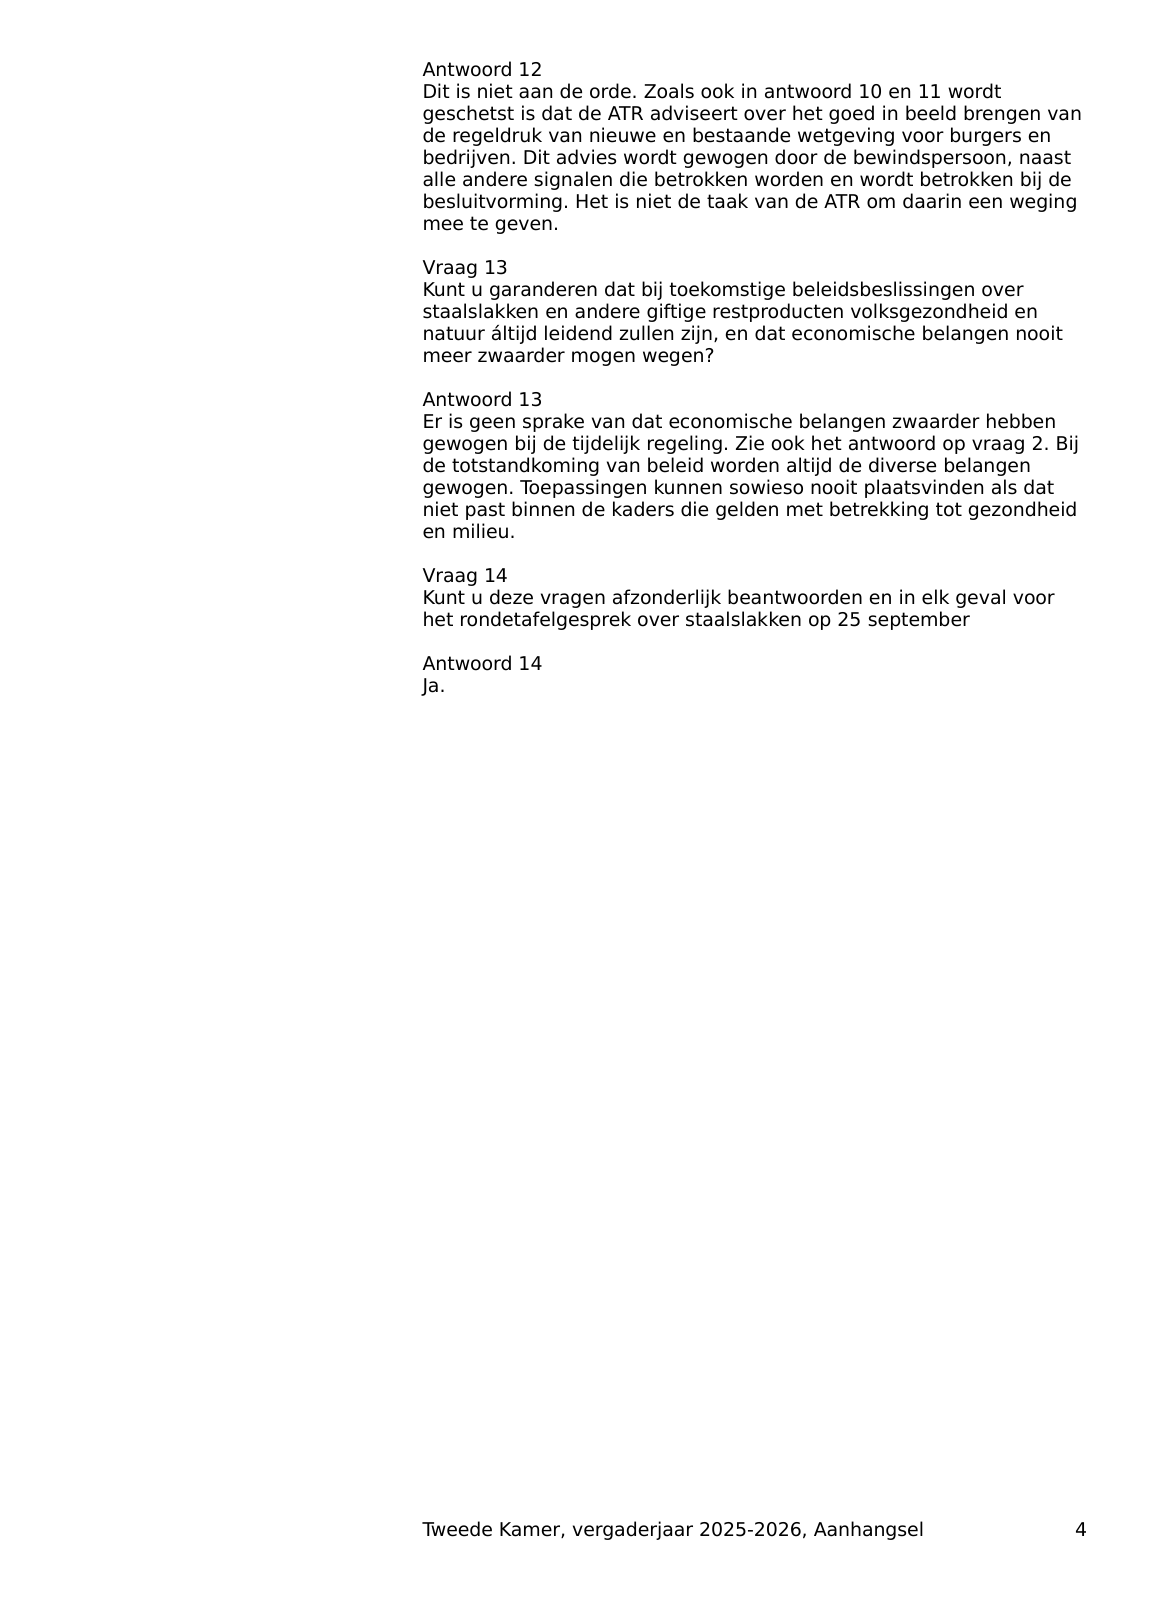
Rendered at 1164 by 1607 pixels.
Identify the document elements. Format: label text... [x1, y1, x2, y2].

text Ja. [422, 675, 1087, 697]
text Antwoord 12 [422, 59, 1087, 81]
text Dit is niet aan de orde. Zoals ook in antwoord 10 en 11 wordt geschetst is dat de ATR adviseert over het goed in beeld brengen van de regeldruk van nieuwe en bestaande wetgeving voor burgers en bedrijven. Dit advies wordt gewogen door de bewindspersoon, naast alle andere signalen die betrokken worden en wordt betrokken bij de besluitvorming. Het is niet de taak van de ATR om daarin een weging mee te geven. [422, 81, 1087, 235]
text Vraag 13 [422, 257, 1087, 279]
text Er is geen sprake van dat economische belangen zwaarder hebben gewogen bij de tijdelijk regeling. Zie ook het antwoord op vraag 2. Bij de totstandkoming van beleid worden altijd de diverse belangen gewogen. Toepassingen kunnen sowieso nooit plaatsvinden als dat niet past binnen de kaders die gelden met betrekking tot gezondheid en milieu. [422, 411, 1087, 543]
text Antwoord 13 [422, 389, 1087, 411]
text Vraag 14 [422, 565, 1087, 587]
text Kunt u garanderen dat bij toekomstige beleidsbeslissingen over staalslakken en andere giftige restproducten volksgezondheid en natuur áltijd leidend zullen zijn, en dat economische belangen nooit meer zwaarder mogen wegen? [422, 279, 1087, 367]
text Kunt u deze vragen afzonderlijk beantwoorden en in elk geval voor het rondetafelgesprek over staalslakken op 25 september [422, 587, 1087, 631]
text Antwoord 14 [422, 653, 1087, 675]
